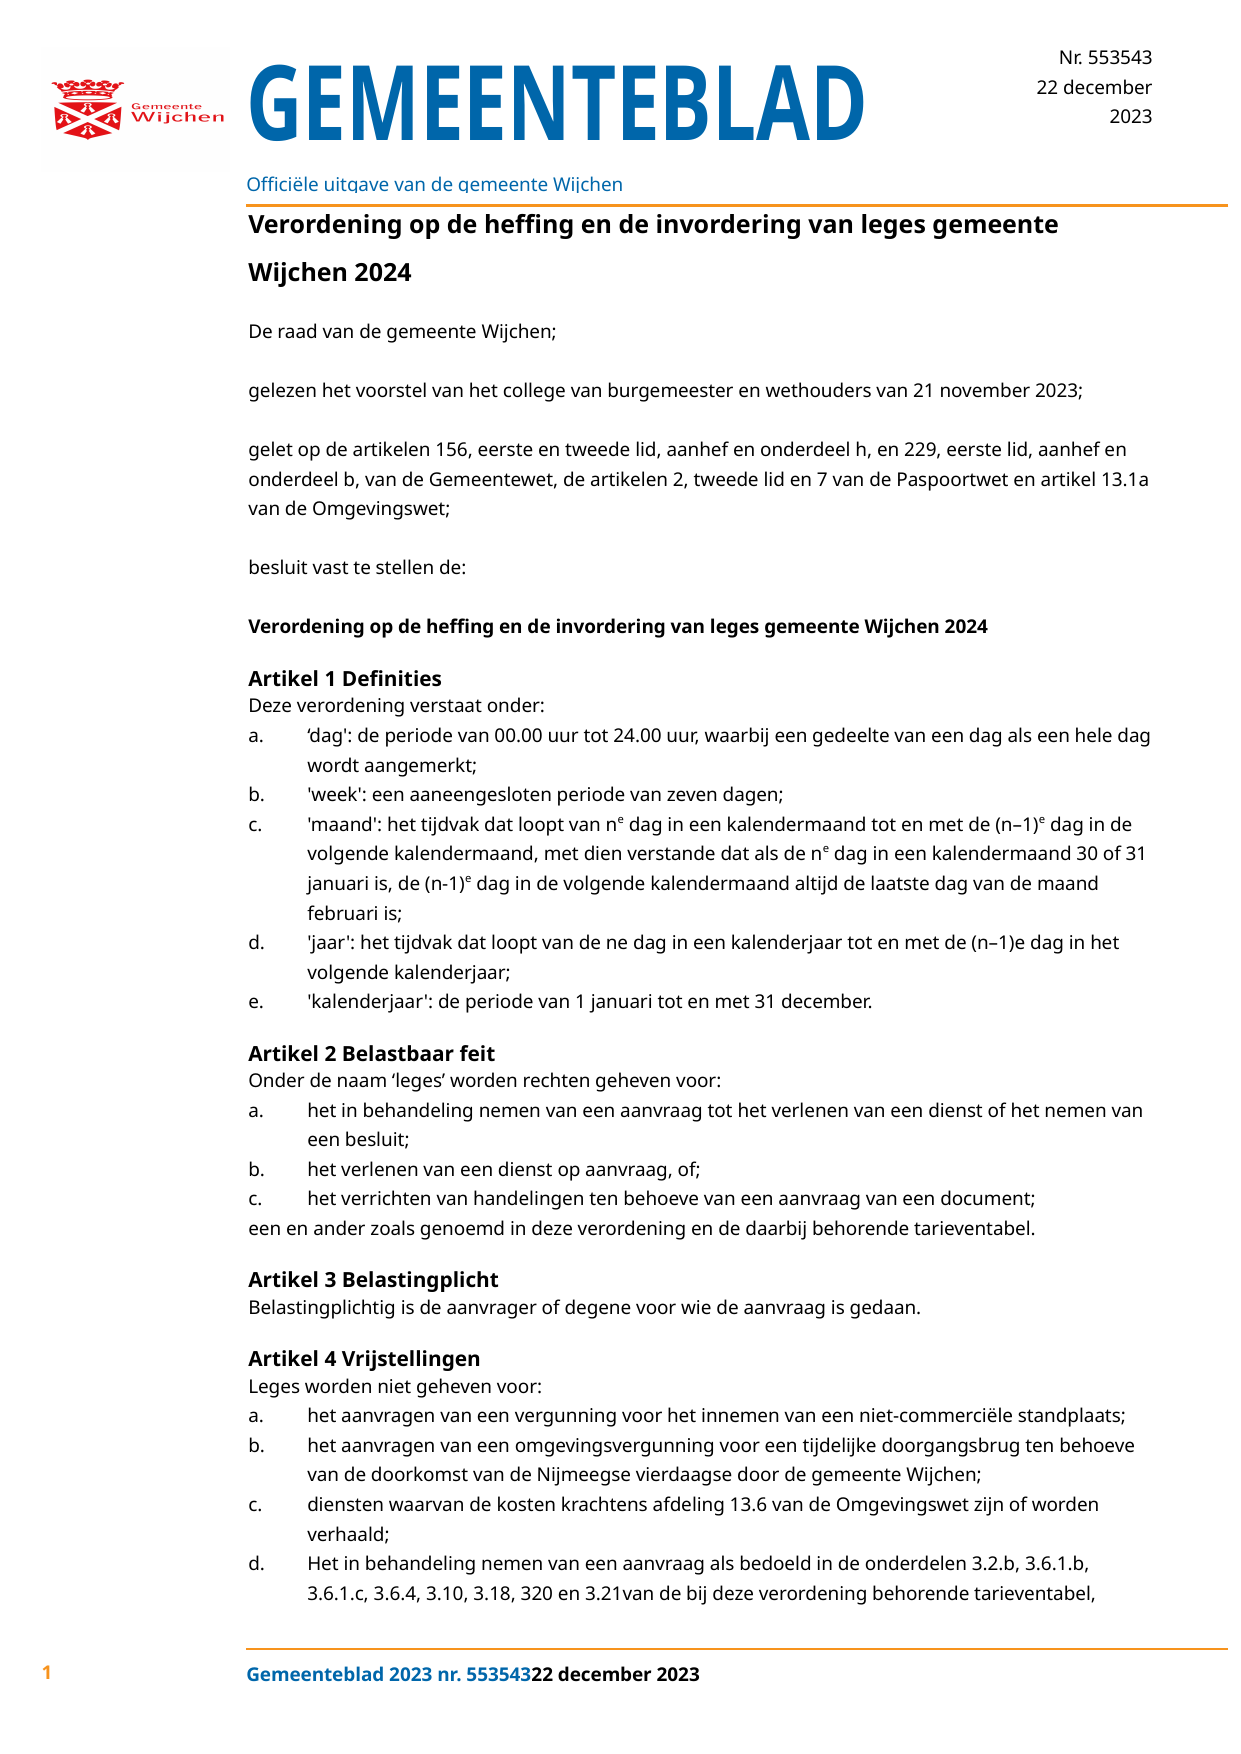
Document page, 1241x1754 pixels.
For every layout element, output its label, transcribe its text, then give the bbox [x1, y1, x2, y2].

text De raad van de gemeente Wijchen; [248, 318, 1152, 344]
text Deze verordening verstaat onder: [248, 693, 1152, 718]
list het verrichten van handelingen ten behoeve van een aanvraag van een document; [248, 1186, 1152, 1211]
text Artikel 4 Vrijstellingen [248, 1344, 1152, 1373]
text Verordening op de heffing en de invordering van leges gemeente Wijchen 2024 [248, 614, 1152, 639]
text Artikel 1 Definities [248, 664, 1152, 693]
list het in behandeling nemen van een aanvraag tot het verlenen van een dienst of het nemen van een besluit; [248, 1097, 1152, 1152]
list ‘dag': de periode van 00.00 uur tot 24.00 uur, waarbij een gedeelte van een dag als een hele dag wordt aangemerkt; [248, 722, 1152, 777]
text Leges worden niet geheven voor: [248, 1373, 1152, 1399]
text besluit vast te stellen de: [248, 554, 1152, 580]
list Het in behandeling nemen van een aanvraag als bedoeld in de onderdelen 3.2.b, 3.6.1.b, 3.6.1.c, 3.6.4, 3.10, 3.18, 320 en 3.21van de bij deze verordening behorende tarieventabel, [248, 1550, 1152, 1606]
list 'jaar': het tijdvak dat loopt van de ne dag in een kalenderjaar tot en met de (n–1)e dag in het volgende kalenderjaar; [248, 929, 1152, 984]
text gelet op de artikelen 156, eerste en tweede lid, aanhef en onderdeel h, en 229, eerste lid, aanhef en onderdeel b, van de Gemeentewet, de artikelen 2, tweede lid en 7 van de Paspoortwet en artikel 13.1a van de Omgevingswet; [248, 436, 1152, 521]
text gelezen het voorstel van het college van burgemeester en wethouders van 21 november 2023; [248, 377, 1152, 403]
list diensten waarvan de kosten krachtens afdeling 13.6 van de Omgevingswet zijn of worden verhaald; [248, 1491, 1152, 1547]
list het verlenen van een dienst op aanvraag, of; [248, 1156, 1152, 1182]
list het aanvragen van een omgevingsvergunning voor een tijdelijke doorgangsbrug ten behoeve van de doorkomst van de Nijmeegse vierdaagse door de gemeente Wijchen; [248, 1432, 1152, 1487]
list 'week': een aaneengesloten periode van zeven dagen; [248, 781, 1152, 807]
list 'kalenderjaar': de periode van 1 januari tot en met 31 december. [248, 988, 1152, 1014]
list 'maand': het tijdvak dat loopt van ne dag in een kalendermaand tot en met de (n–1)e dag in de volgende kalendermaand, met dien verstande dat als de ne dag in een kalendermaand 30 of 31 januari is, de (n-1)e dag in de volgende kalendermaand altijd de laatste dag van de maand februari is; [248, 811, 1152, 925]
picture [41, 47, 231, 172]
text een en ander zoals genoemd in deze verordening en de daarbij behorende tarieventabel. [248, 1215, 1152, 1241]
list het aanvragen van een vergunning voor het innemen van een niet-commerciële standplaats; [248, 1402, 1152, 1428]
text Artikel 3 Belastingplicht [248, 1266, 1152, 1294]
text Artikel 2 Belastbaar feit [248, 1039, 1152, 1067]
text Verordening op de heffing en de invordering van leges gemeente Wijchen 2024 [248, 207, 1152, 288]
text Belastingplichtig is de aanvrager of degene voor wie de aanvraag is gedaan. [248, 1294, 1152, 1320]
text Onder de naam ‘leges’ worden rechten geheven voor: [248, 1067, 1152, 1093]
